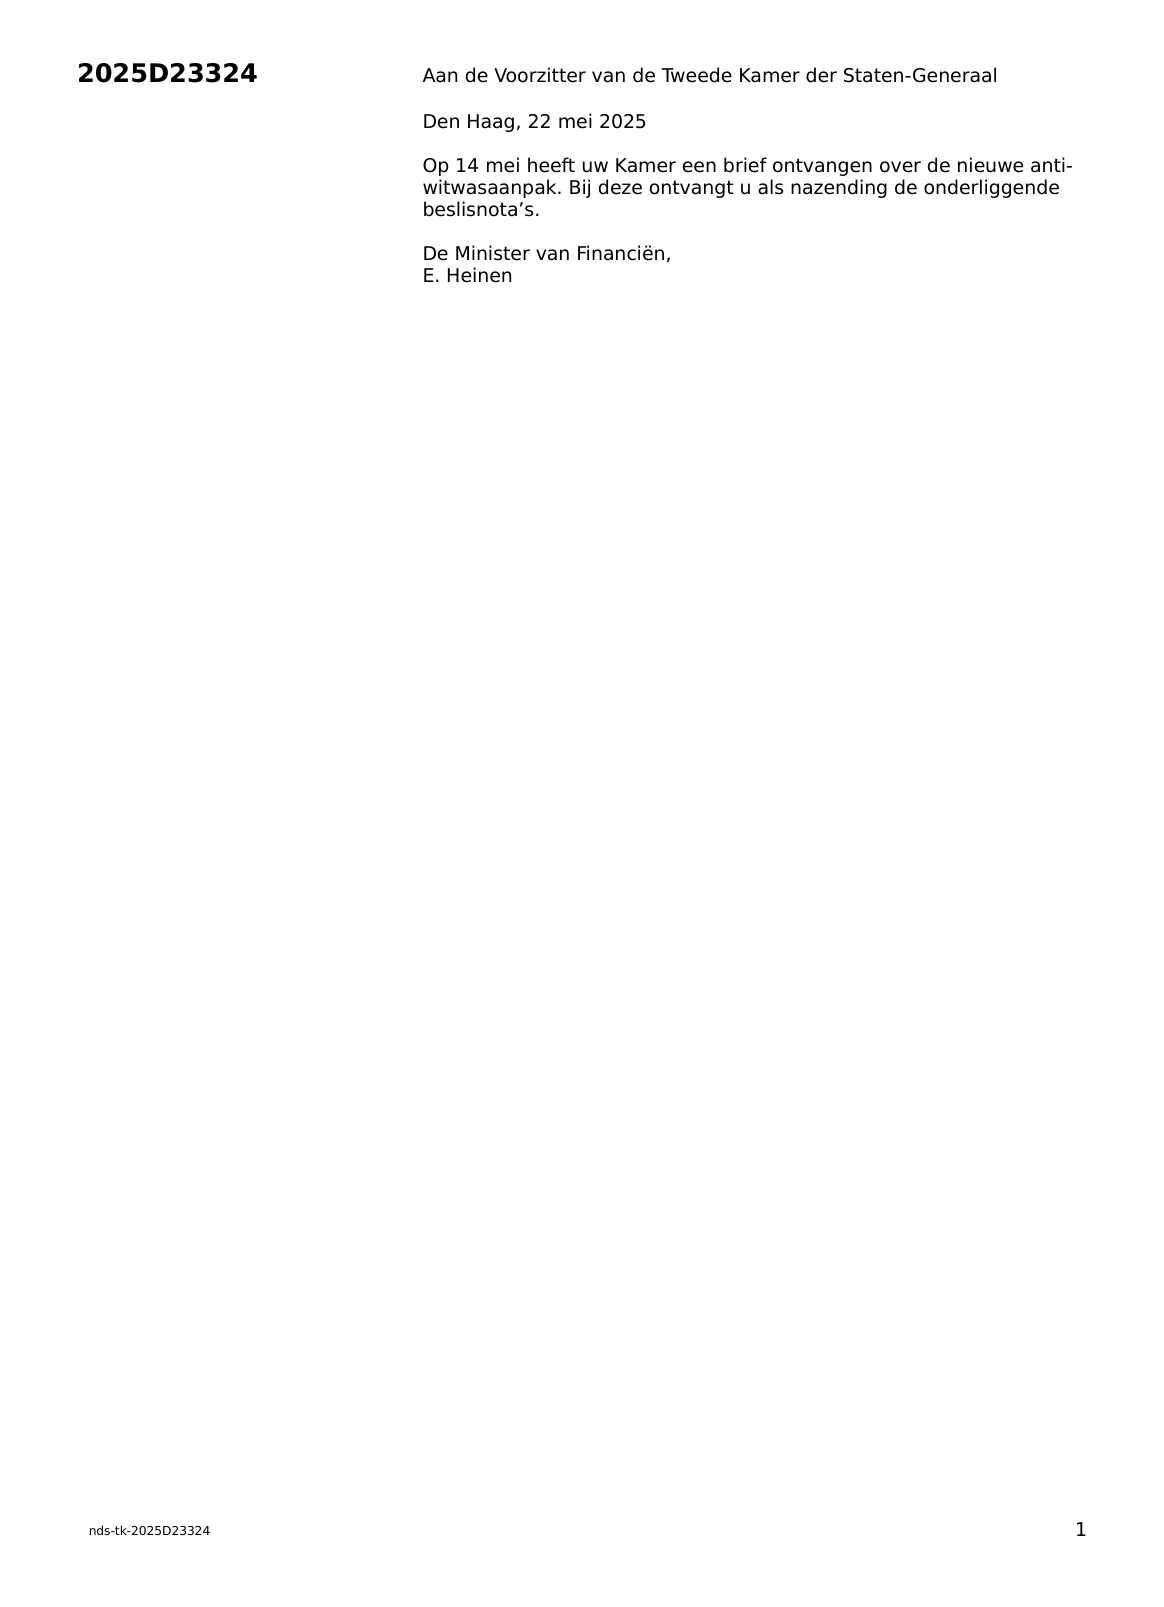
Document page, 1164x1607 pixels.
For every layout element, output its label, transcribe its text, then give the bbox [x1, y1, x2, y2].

text 2025D23324 Aan de Voorzitter van de Tweede Kamer der Staten-Generaal [77, 59, 1087, 89]
text Den Haag, 22 mei 2025 [422, 111, 1087, 133]
text E. Heinen [422, 265, 1087, 287]
text nds-tk-2025D23324 [88, 1524, 323, 1538]
text Op 14 mei heeft uw Kamer een brief ontvangen over de nieuwe anti-witwasaanpak. Bij deze ontvangt u als nazending de onderliggende beslisnota’s. [422, 155, 1087, 221]
text De Minister van Financiën, [422, 243, 1087, 265]
